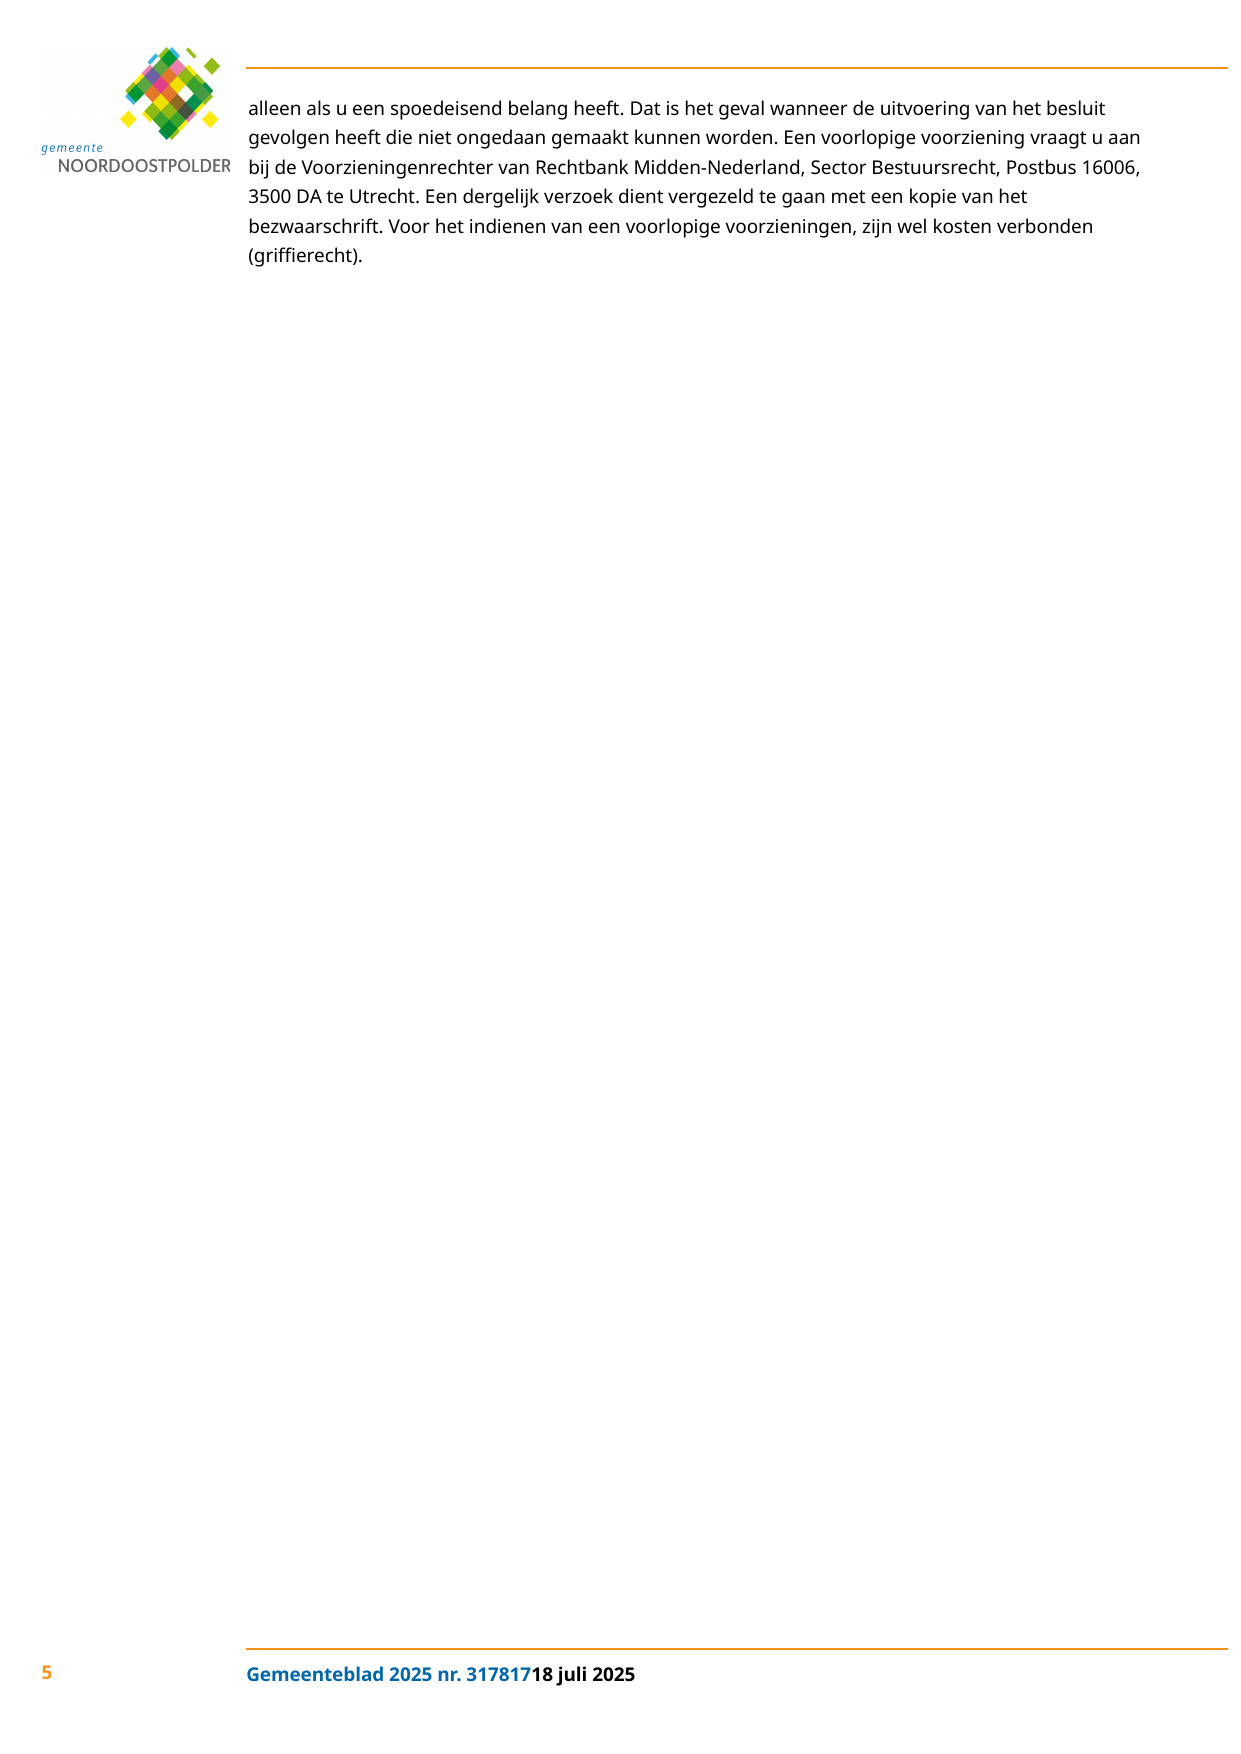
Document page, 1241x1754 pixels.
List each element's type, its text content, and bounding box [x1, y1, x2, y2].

text alleen als u een spoedeisend belang heeft. Dat is het geval wanneer de uitvoering van het besluit gevolgen heeft die niet ongedaan gemaakt kunnen worden. Een voorlopige voorziening vraagt u aan bij de Voorzieningenrechter van Rechtbank Midden-Nederland, Sector Bestuursrecht, Postbus 16006, 3500 DA te Utrecht. Een dergelijk verzoek dient vergezeld te gaan met een kopie van het bezwaarschrift. Voor het indienen van een voorlopige voorzieningen, zijn wel kosten verbonden (griffierecht). [248, 95, 1152, 268]
picture [41, 47, 231, 172]
